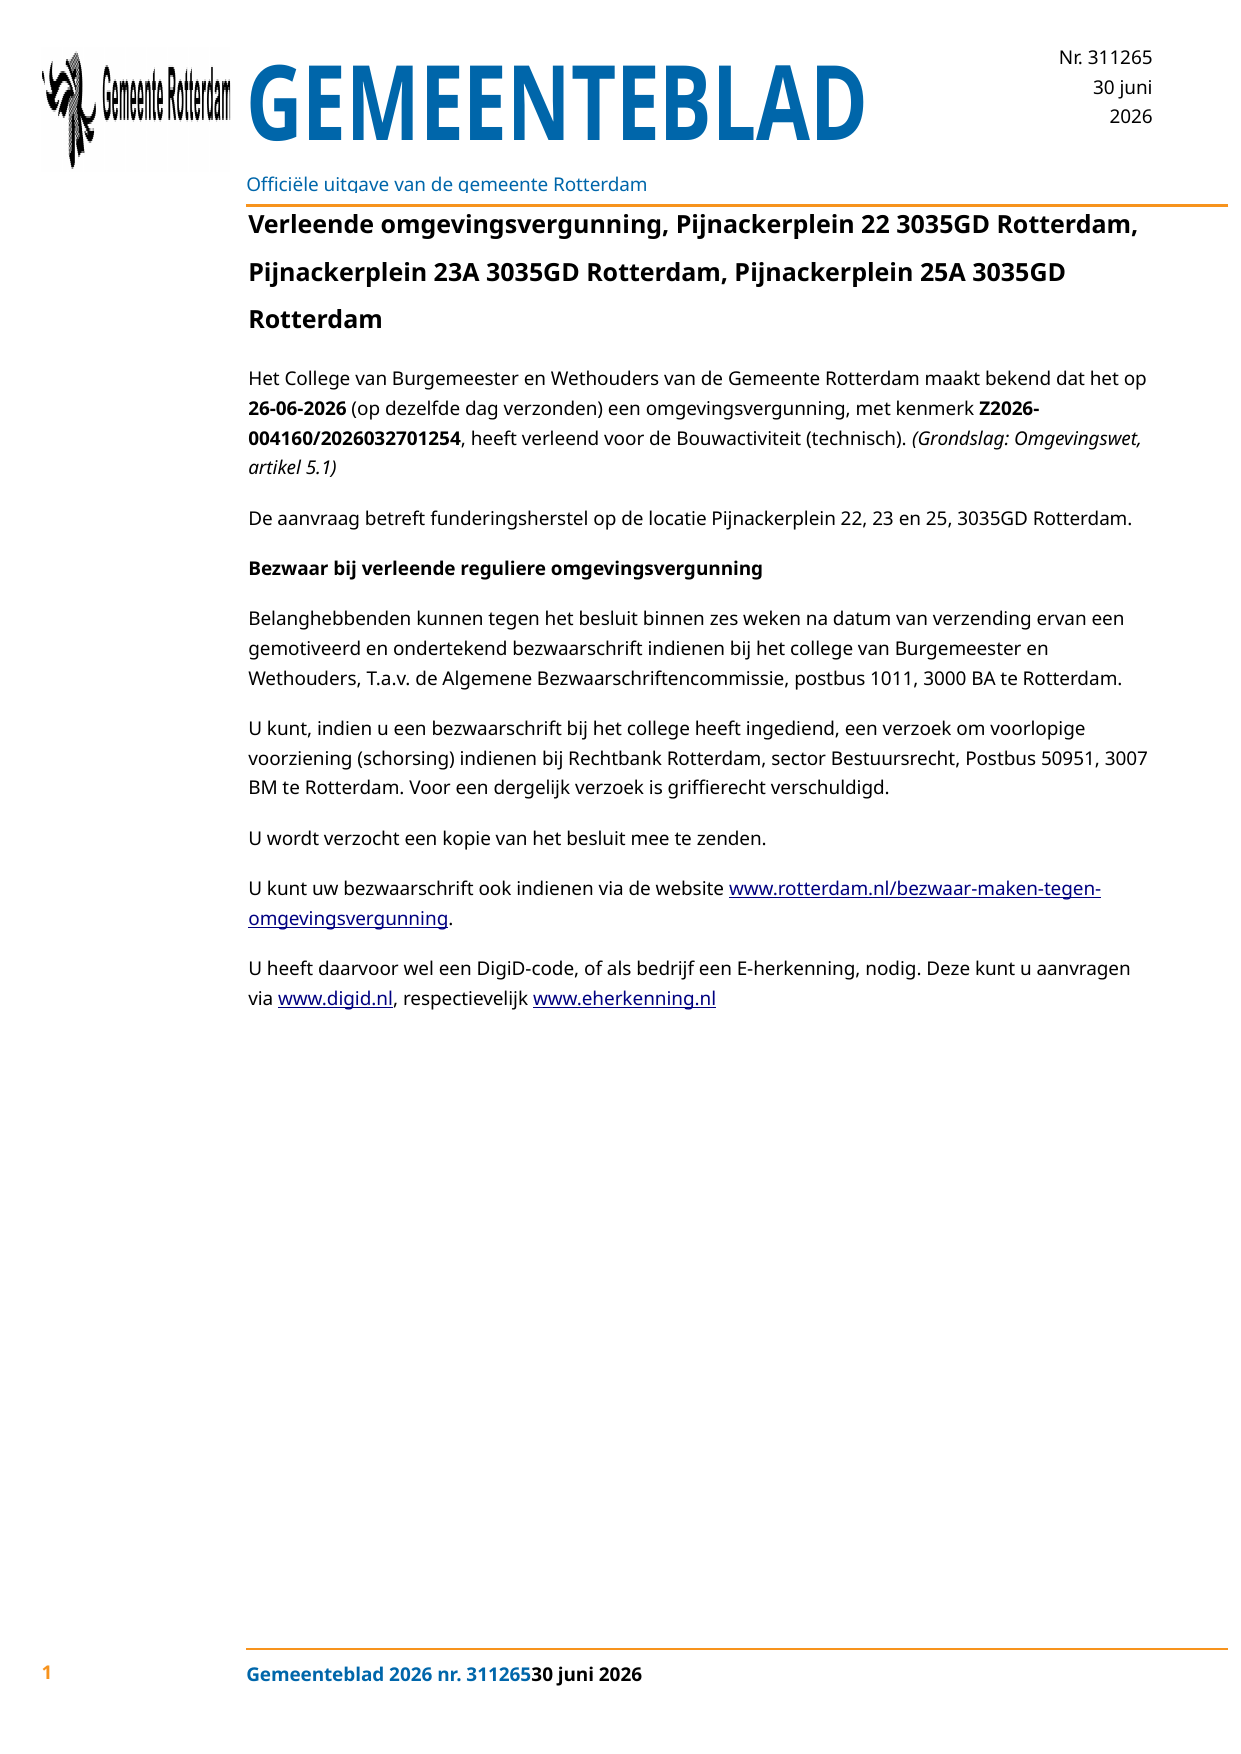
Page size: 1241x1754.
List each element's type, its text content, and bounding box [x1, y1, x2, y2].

text De aanvraag betreft funderingsherstel op de locatie Pijnackerplein 22, 23 en 25, 3035GD Rotterdam. [248, 505, 1152, 530]
text Bezwaar bij verleende reguliere omgevingsvergunning [248, 555, 1152, 581]
text U kunt uw bezwaarschrift ook indienen via de website www.rotterdam.nl/bezwaar-maken-tegen-omgevingsvergunning. [248, 875, 1152, 930]
text Het College van Burgemeester en Wethouders van de Gemeente Rotterdam maakt bekend dat het op 26-06-2026 (op dezelfde dag verzonden) een omgevingsvergunning, met kenmerk Z2026-004160/2026032701254, heeft verleend voor de Bouwactiviteit (technisch). (Grondslag: Omgevingswet, artikel 5.1) [248, 366, 1152, 480]
text U heeft daarvoor wel een DigiD-code, of als bedrijf een E-herkenning, nodig. Deze kunt u aanvragen via www.digid.nl, respectievelijk www.eherkenning.nl [248, 955, 1152, 1010]
picture [41, 47, 231, 172]
text U wordt verzocht een kopie van het besluit mee te zenden. [248, 825, 1152, 850]
text U kunt, indien u een bezwaarschrift bij het college heeft ingediend, een verzoek om voorlopige voorziening (schorsing) indienen bij Rechtbank Rotterdam, sector Bestuursrecht, Postbus 50951, 3007 BM te Rotterdam. Voor een dergelijk verzoek is griffierecht verschuldigd. [248, 715, 1152, 800]
text Verleende omgevingsvergunning, Pijnackerplein 22 3035GD Rotterdam, Pijnackerplein 23A 3035GD Rotterdam, Pijnackerplein 25A 3035GD Rotterdam [248, 207, 1152, 336]
text Belanghebbenden kunnen tegen het besluit binnen zes weken na datum van verzending ervan een gemotiveerd en ondertekend bezwaarschrift indienen bij het college van Burgemeester en Wethouders, T.a.v. de Algemene Bezwaarschriftencommissie, postbus 1011, 3000 BA te Rotterdam. [248, 606, 1152, 690]
